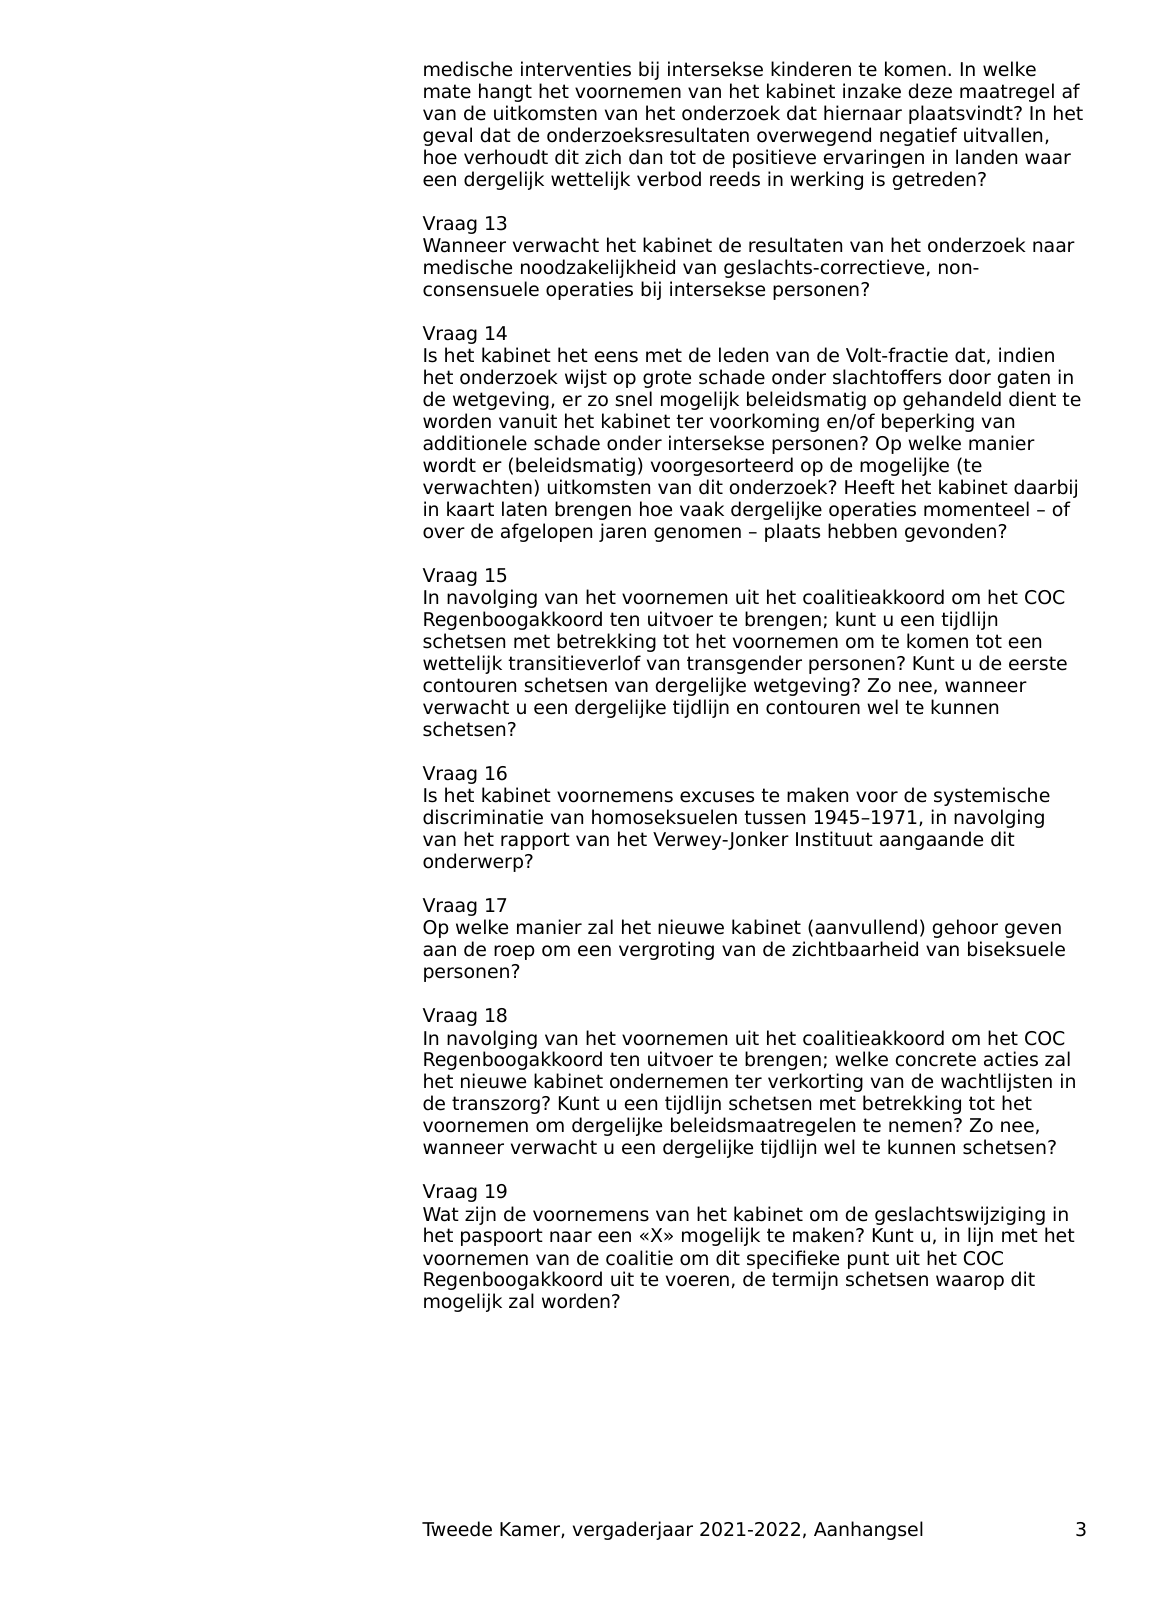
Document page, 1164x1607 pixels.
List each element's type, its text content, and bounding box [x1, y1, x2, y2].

text Vraag 15 [422, 565, 1087, 587]
text Wat zijn de voornemens van het kabinet om de geslachtswijziging in het paspoort naar een «X» mogelijk te maken? Kunt u, in lijn met het voornemen van de coalitie om dit specifieke punt uit het COC Regenboogakkoord uit te voeren, de termijn schetsen waarop dit mogelijk zal worden? [422, 1203, 1087, 1313]
text Is het kabinet voornemens excuses te maken voor de systemische discriminatie van homoseksuelen tussen 1945–1971, in navolging van het rapport van het Verwey-Jonker Instituut aangaande dit onderwerp? [422, 785, 1087, 873]
text Vraag 17 [422, 895, 1087, 917]
text Vraag 13 [422, 213, 1087, 235]
text Vraag 18 [422, 1005, 1087, 1027]
text Vraag 16 [422, 763, 1087, 785]
text In navolging van het voornemen uit het coalitieakkoord om het COC Regenboogakkoord ten uitvoer te brengen; welke concrete acties zal het nieuwe kabinet ondernemen ter verkorting van de wachtlijsten in de transzorg? Kunt u een tijdlijn schetsen met betrekking tot het voornemen om dergelijke beleidsmaatregelen te nemen? Zo nee, wanneer verwacht u een dergelijke tijdlijn wel te kunnen schetsen? [422, 1027, 1087, 1159]
text Vraag 14 [422, 323, 1087, 345]
text Vraag 19 [422, 1181, 1087, 1203]
text Wanneer verwacht het kabinet de resultaten van het onderzoek naar medische noodzakelijkheid van geslachts-correctieve, non-consensuele operaties bij intersekse personen? [422, 235, 1087, 301]
text medische interventies bij intersekse kinderen te komen. In welke mate hangt het voornemen van het kabinet inzake deze maatregel af van de uitkomsten van het onderzoek dat hiernaar plaatsvindt? In het geval dat de onderzoeksresultaten overwegend negatief uitvallen, hoe verhoudt dit zich dan tot de positieve ervaringen in landen waar een dergelijk wettelijk verbod reeds in werking is getreden? [422, 59, 1087, 191]
text Op welke manier zal het nieuwe kabinet (aanvullend) gehoor geven aan de roep om een vergroting van de zichtbaarheid van biseksuele personen? [422, 917, 1087, 983]
text In navolging van het voornemen uit het coalitieakkoord om het COC Regenboogakkoord ten uitvoer te brengen; kunt u een tijdlijn schetsen met betrekking tot het voornemen om te komen tot een wettelijk transitieverlof van transgender personen? Kunt u de eerste contouren schetsen van dergelijke wetgeving? Zo nee, wanneer verwacht u een dergelijke tijdlijn en contouren wel te kunnen schetsen? [422, 587, 1087, 741]
text Is het kabinet het eens met de leden van de Volt-fractie dat, indien het onderzoek wijst op grote schade onder slachtoffers door gaten in de wetgeving, er zo snel mogelijk beleidsmatig op gehandeld dient te worden vanuit het kabinet ter voorkoming en/of beperking van additionele schade onder intersekse personen? Op welke manier wordt er (beleidsmatig) voorgesorteerd op de mogelijke (te verwachten) uitkomsten van dit onderzoek? Heeft het kabinet daarbij in kaart laten brengen hoe vaak dergelijke operaties momenteel – of over de afgelopen jaren genomen – plaats hebben gevonden? [422, 345, 1087, 543]
